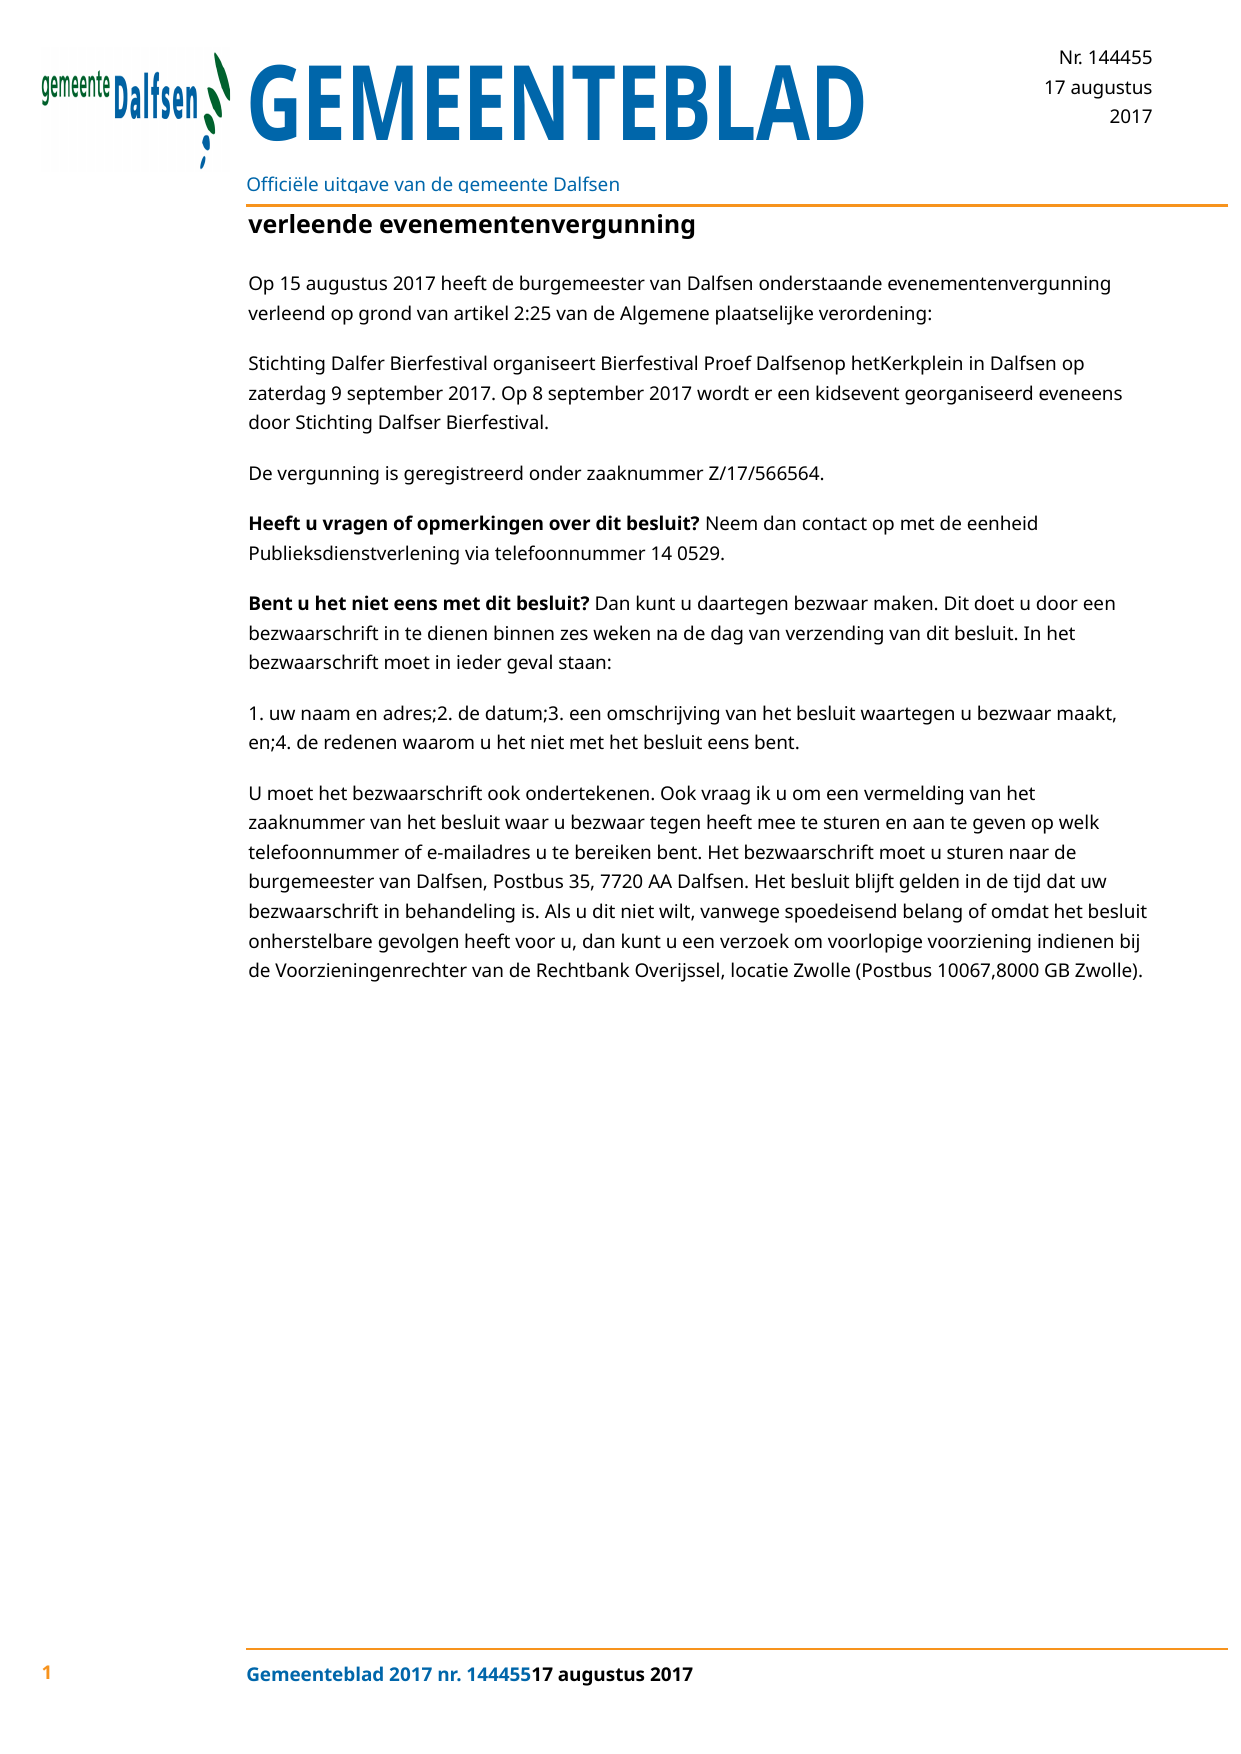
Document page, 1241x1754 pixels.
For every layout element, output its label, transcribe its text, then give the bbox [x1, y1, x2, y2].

text Op 15 augustus 2017 heeft de burgemeester van Dalfsen onderstaande evenementenvergunning verleend op grond van artikel 2:25 van de Algemene plaatselijke verordening: [248, 270, 1152, 326]
text Bent u het niet eens met dit besluit? Dan kunt u daartegen bezwaar maken. Dit doet u door een bezwaarschrift in te dienen binnen zes weken na de dag van verzending van dit besluit. In het bezwaarschrift moet in ieder geval staan: [248, 590, 1152, 675]
text Stichting Dalfer Bierfestival organiseert Bierfestival Proef Dalfsenop hetKerkplein in Dalfsen op zaterdag 9 september 2017. Op 8 september 2017 wordt er een kidsevent georganiseerd eveneens door Stichting Dalfser Bierfestival. [248, 350, 1152, 435]
text De vergunning is geregistreerd onder zaaknummer Z/17/566564. [248, 460, 1152, 486]
text 1. uw naam en adres;2. de datum;3. een omschrijving van het besluit waartegen u bezwaar maakt, en;4. de redenen waarom u het niet met het besluit eens bent. [248, 700, 1152, 755]
text Heeft u vragen of opmerkingen over dit besluit? Neem dan contact op met de eenheid Publieksdienstverlening via telefoonnummer 14 0529. [248, 510, 1152, 566]
picture [41, 47, 231, 172]
text verleende evenementenvergunning [248, 207, 1152, 241]
text U moet het bezwaarschrift ook ondertekenen. Ook vraag ik u om een vermelding van het zaaknummer van het besluit waar u bezwaar tegen heeft mee te sturen en aan te geven op welk telefoonnummer of e-mailadres u te bereiken bent. Het bezwaarschrift moet u sturen naar de burgemeester van Dalfsen, Postbus 35, 7720 AA Dalfsen. Het besluit blijft gelden in de tijd dat uw bezwaarschrift in behandeling is. Als u dit niet wilt, vanwege spoedeisend belang of omdat het besluit onherstelbare gevolgen heeft voor u, dan kunt u een verzoek om voorlopige voorziening indienen bij de Voorzieningenrechter van de Rechtbank Overijssel, locatie Zwolle (Postbus 10067,8000 GB Zwolle). [248, 780, 1152, 983]
